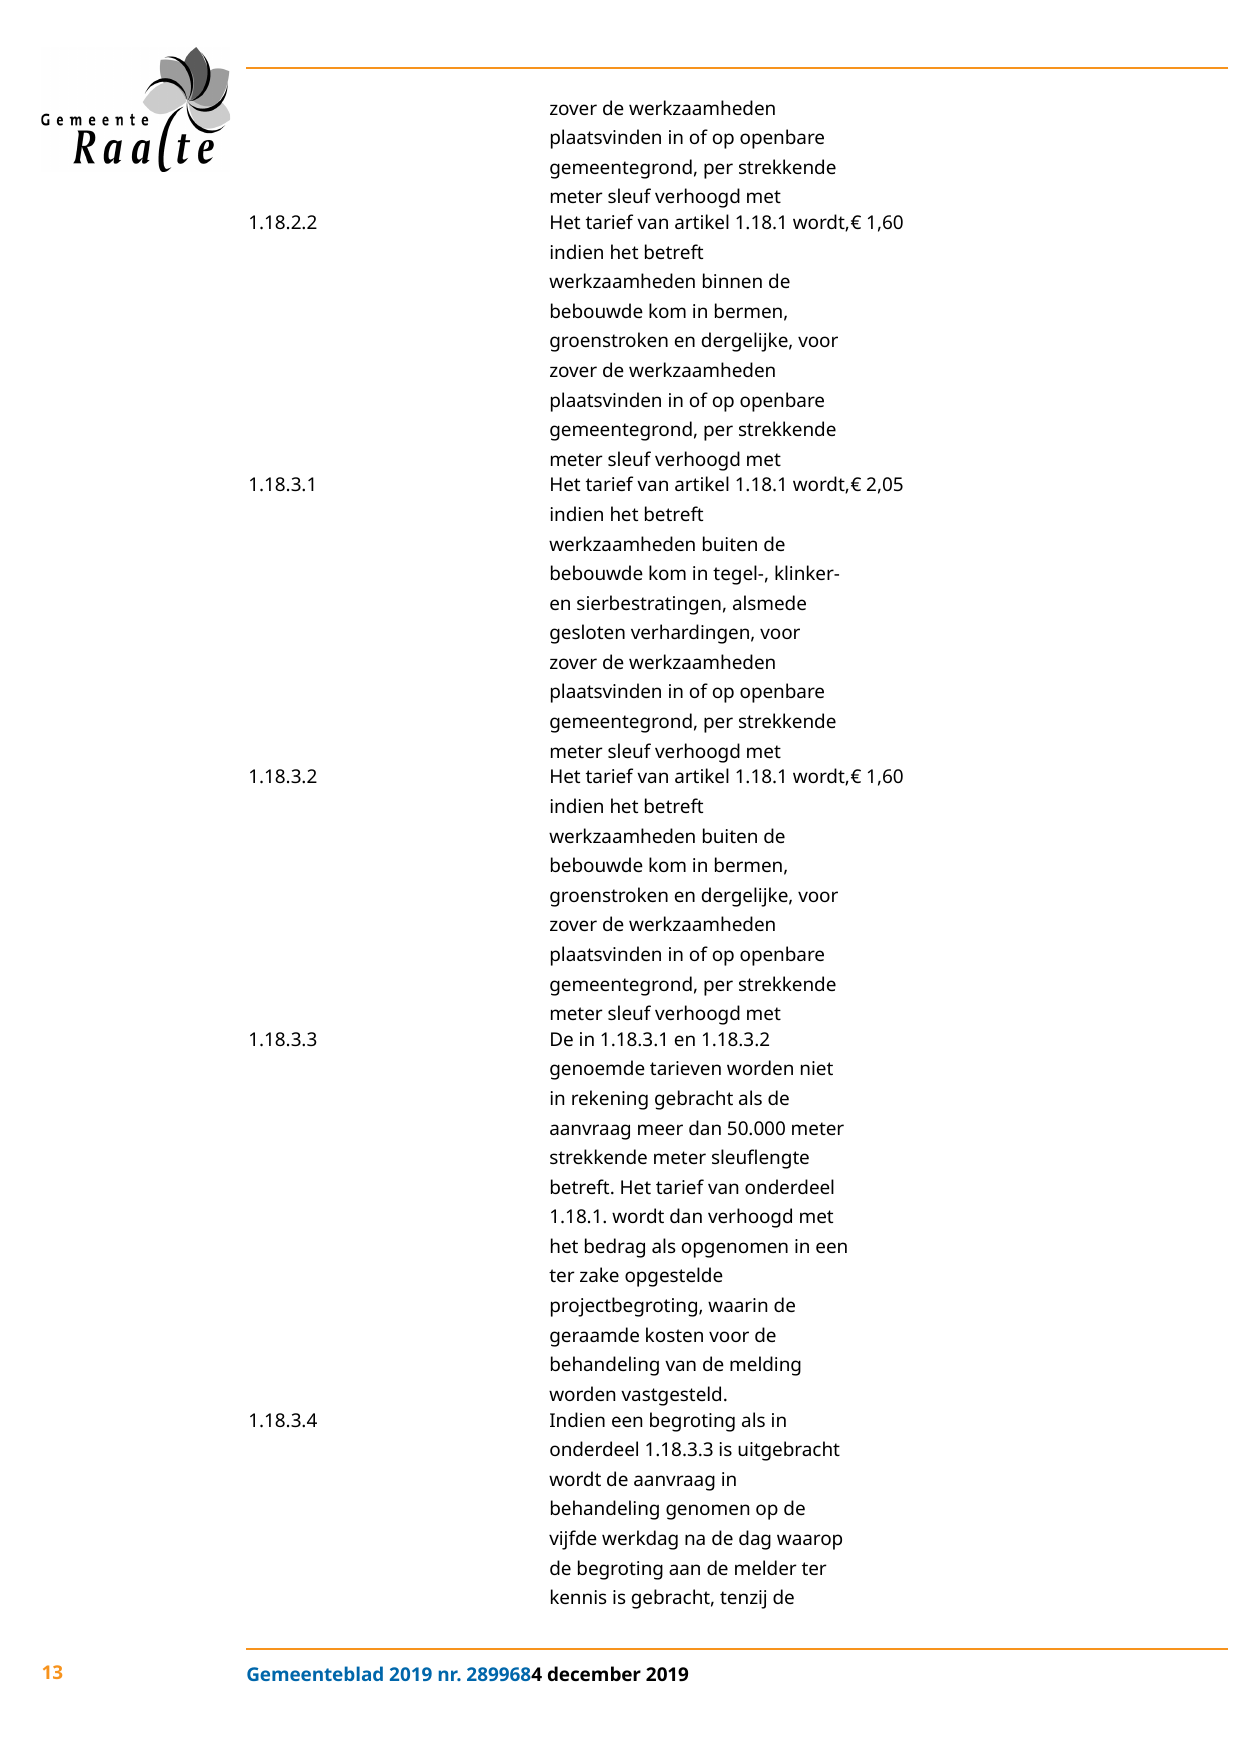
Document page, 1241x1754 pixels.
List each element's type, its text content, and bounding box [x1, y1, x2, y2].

table_cell [850, 1026, 1152, 1407]
table_cell Indien een begroting als in onderdeel 1.18.3.3 is uitgebracht wordt de aanvraag in behandeling genomen op de vijfde werkdag na de dag waarop de begroting aan de melder ter kennis is gebracht, tenzij de [549, 1407, 850, 1610]
table_cell Het tarief van artikel 1.18.1 wordt, indien het betreft werkzaamheden binnen de bebouwde kom in bermen, groenstroken en dergelijke, voor zover de werkzaamheden plaatsvinden in of op openbare gemeentegrond, per strekkende meter sleuf verhoogd met [549, 209, 850, 472]
table_cell [850, 1407, 1152, 1610]
table_cell De in 1.18.3.1 en 1.18.3.2 genoemde tarieven worden niet in rekening gebracht als de aanvraag meer dan 50.000 meter strekkende meter sleuflengte betreft. Het tarief van onderdeel 1.18.1. wordt dan verhoogd met het bedrag als opgenomen in een ter zake opgestelde projectbegroting, waarin de geraamde kosten voor de behandeling van de melding worden vastgesteld. [549, 1026, 850, 1407]
table_cell Het tarief van artikel 1.18.1 wordt, indien het betreft werkzaamheden buiten de bebouwde kom in tegel-, klinker- en sierbestratingen, alsmede gesloten verhardingen, voor zover de werkzaamheden plaatsvinden in of op openbare gemeentegrond, per strekkende meter sleuf verhoogd met [549, 472, 850, 764]
table_cell 1.18.3.2 [248, 764, 549, 1026]
table_cell € 2,05 [850, 472, 1152, 764]
table_cell zover de werkzaamheden plaatsvinden in of op openbare gemeentegrond, per strekkende meter sleuf verhoogd met [549, 95, 850, 209]
table_cell [850, 95, 1152, 209]
table_cell 1.18.3.3 [248, 1026, 549, 1407]
table_cell 1.18.3.1 [248, 472, 549, 764]
table_cell € 1,60 [850, 209, 1152, 472]
table_cell [248, 95, 549, 209]
table_cell 1.18.2.2 [248, 209, 549, 472]
table_cell Het tarief van artikel 1.18.1 wordt, indien het betreft werkzaamheden buiten de bebouwde kom in bermen, groenstroken en dergelijke, voor zover de werkzaamheden plaatsvinden in of op openbare gemeentegrond, per strekkende meter sleuf verhoogd met [549, 764, 850, 1026]
picture [41, 47, 231, 172]
table_cell € 1,60 [850, 764, 1152, 1026]
table_cell 1.18.3.4 [248, 1407, 549, 1610]
